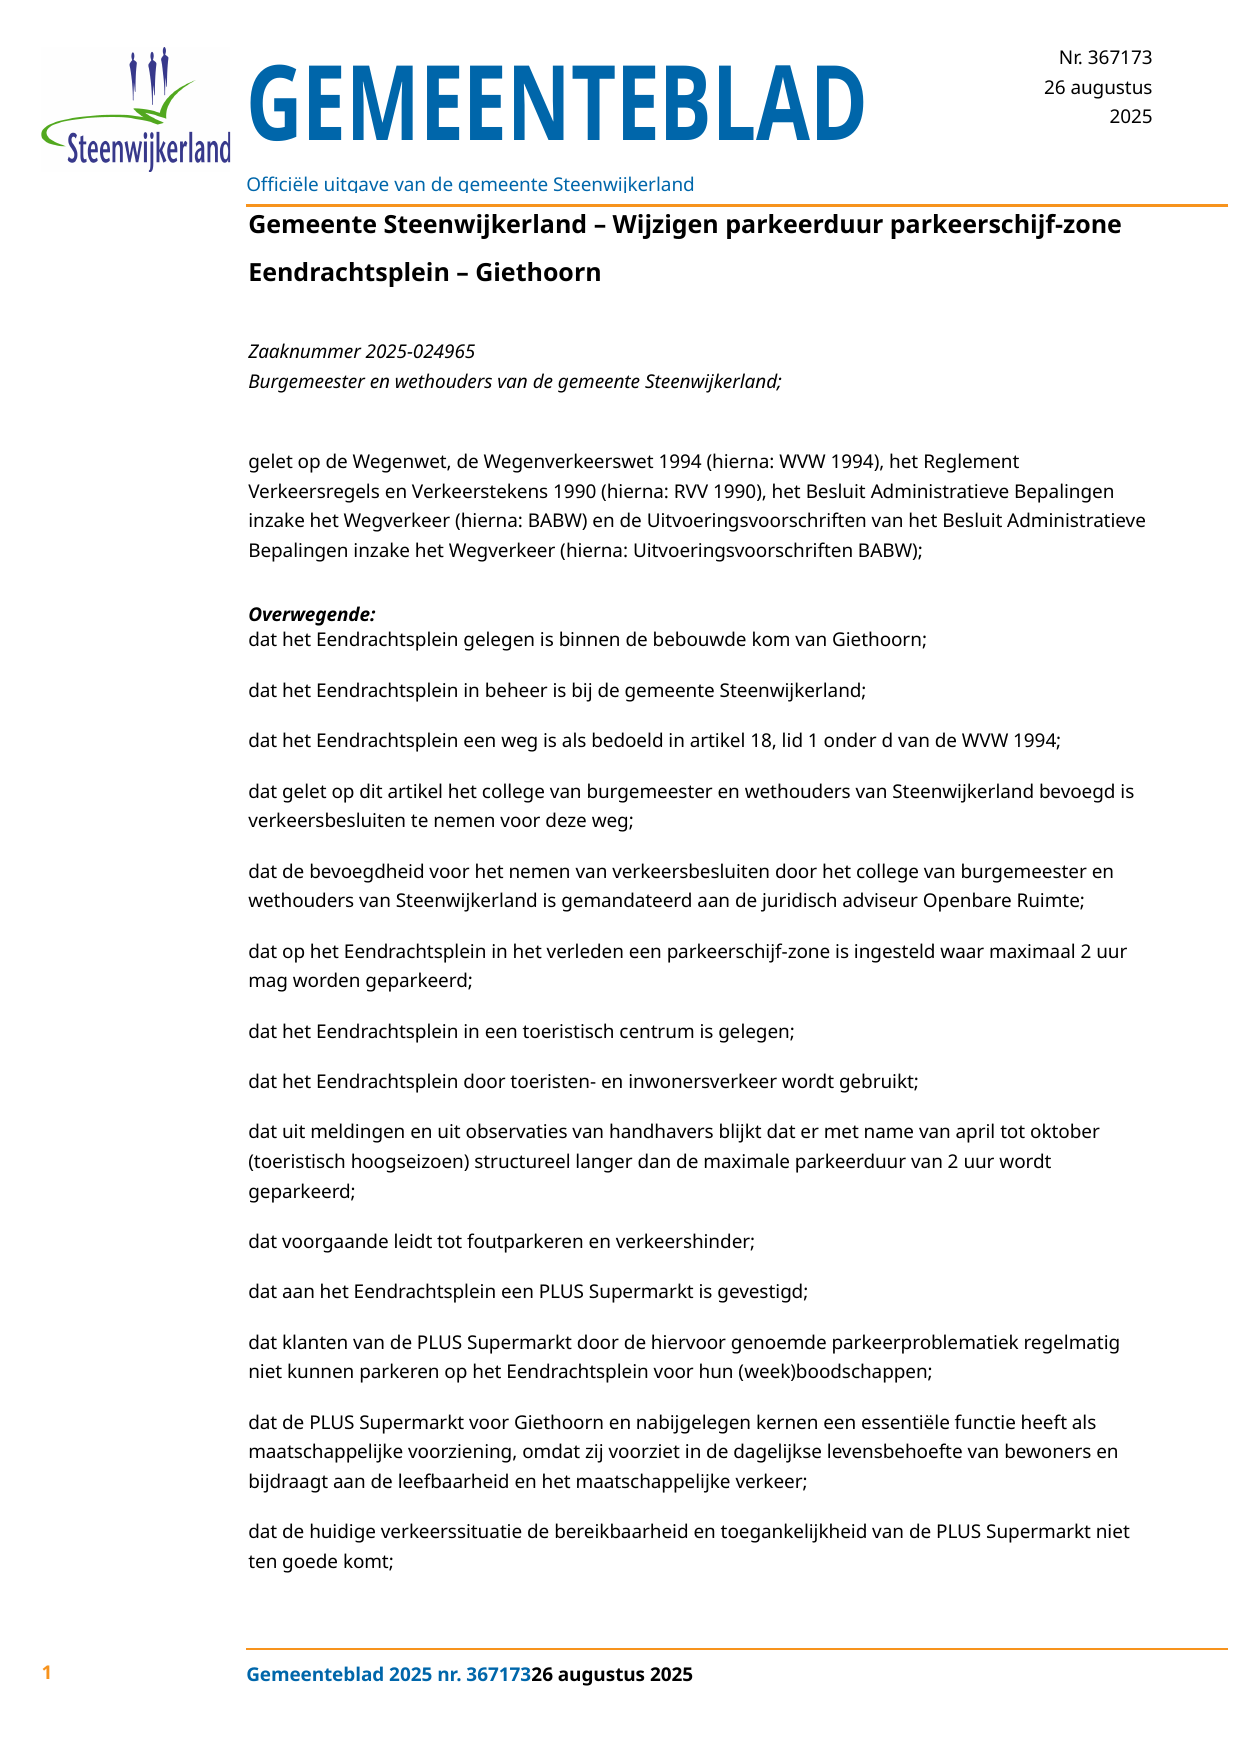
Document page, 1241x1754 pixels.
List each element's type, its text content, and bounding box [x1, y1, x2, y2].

text dat het Eendrachtsplein een weg is als bedoeld in artikel 18, lid 1 onder d van de WVW 1994; [248, 727, 1152, 753]
text gelet op de Wegenwet, de Wegenverkeerswet 1994 (hierna: WVW 1994), het Reglement Verkeersregels en Verkeerstekens 1990 (hierna: RVV 1990), het Besluit Administratieve Bepalingen inzake het Wegverkeer (hierna: BABW) en de Uitvoeringsvoorschriften van het Besluit Administratieve Bepalingen inzake het Wegverkeer (hierna: Uitvoeringsvoorschriften BABW); [248, 448, 1152, 563]
text dat de bevoegdheid voor het nemen van verkeersbesluiten door het college van burgemeester en wethouders van Steenwijkerland is gemandateerd aan de juridisch adviseur Openbare Ruimte; [248, 858, 1152, 913]
text dat het Eendrachtsplein door toeristen- en inwonersverkeer wordt gebruikt; [248, 1068, 1152, 1094]
text dat uit meldingen en uit observaties van handhavers blijkt dat er met name van april tot oktober (toeristisch hoogseizoen) structureel langer dan de maximale parkeerduur van 2 uur wordt geparkeerd; [248, 1119, 1152, 1204]
text Burgemeester en wethouders van de gemeente Steenwijkerland; [248, 368, 1152, 394]
text dat de PLUS Supermarkt voor Giethoorn en nabijgelegen kernen een essentiële functie heeft als maatschappelijke voorziening, omdat zij voorziet in de dagelijkse levensbehoefte van bewoners en bijdraagt aan de leefbaarheid en het maatschappelijke verkeer; [248, 1409, 1152, 1494]
text dat gelet op dit artikel het college van burgemeester en wethouders van Steenwijkerland bevoegd is verkeersbesluiten te nemen voor deze weg; [248, 778, 1152, 833]
text dat het Eendrachtsplein in een toeristisch centrum is gelegen; [248, 1018, 1152, 1044]
text dat de huidige verkeerssituatie de bereikbaarheid en toegankelijkheid van de PLUS Supermarkt niet ten goede komt; [248, 1519, 1152, 1574]
picture [41, 47, 231, 172]
text dat op het Eendrachtsplein in het verleden een parkeerschijf-zone is ingesteld waar maximaal 2 uur mag worden geparkeerd; [248, 938, 1152, 993]
text Zaaknummer 2025-024965 [248, 339, 1152, 364]
text dat voorgaande leidt tot foutparkeren en verkeershinder; [248, 1228, 1152, 1254]
text dat aan het Eendrachtsplein een PLUS Supermarkt is gevestigd; [248, 1279, 1152, 1304]
text dat het Eendrachtsplein gelegen is binnen de bebouwde kom van Giethoorn; [248, 627, 1152, 652]
text Gemeente Steenwijkerland – Wijzigen parkeerduur parkeerschijf-zone Eendrachtsplein – Giethoorn [248, 207, 1152, 288]
text Overwegende: [248, 601, 1152, 627]
text dat het Eendrachtsplein in beheer is bij de gemeente Steenwijkerland; [248, 677, 1152, 703]
text dat klanten van de PLUS Supermarkt door de hiervoor genoemde parkeerproblematiek regelmatig niet kunnen parkeren op het Eendrachtsplein voor hun (week)boodschappen; [248, 1329, 1152, 1384]
